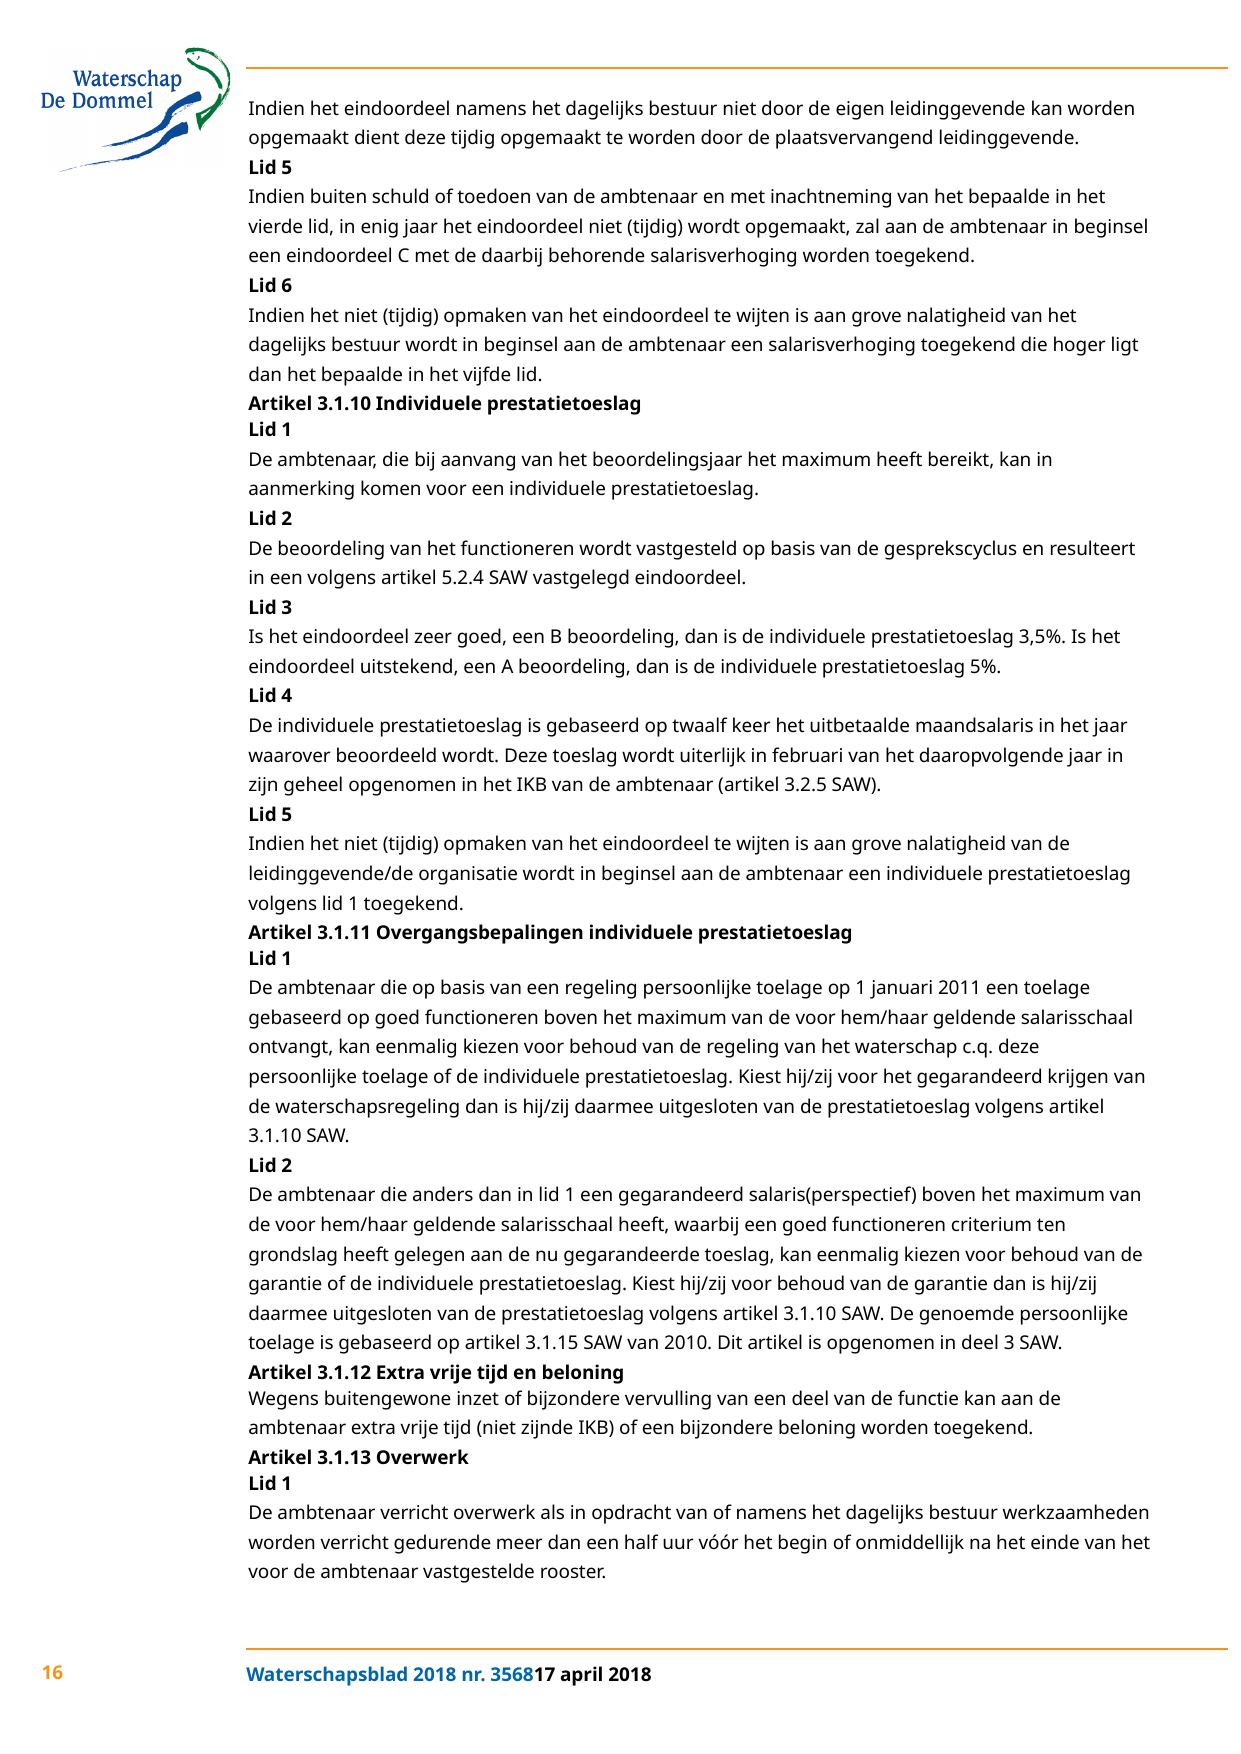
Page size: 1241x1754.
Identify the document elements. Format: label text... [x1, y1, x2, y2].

text Indien buiten schuld of toedoen van de ambtenaar en met inachtneming van het bepaalde in het vierde lid, in enig jaar het eindoordeel niet (tijdig) wordt opgemaakt, zal aan de ambtenaar in beginsel een eindoordeel C met de daarbij behorende salarisverhoging worden toegekend. [248, 183, 1152, 268]
text Indien het niet (tijdig) opmaken van het eindoordeel te wijten is aan grove nalatigheid van de leidinggevende/de organisatie wordt in beginsel aan de ambtenaar een individuele prestatietoeslag volgens lid 1 toegekend. [248, 831, 1152, 915]
text Lid 1 [248, 945, 1152, 971]
text Lid 6 [248, 272, 1152, 298]
text Is het eindoordeel zeer goed, een B beoordeling, dan is de individuele prestatietoeslag 3,5%. Is het eindoordeel uitstekend, een A beoordeling, dan is de individuele prestatietoeslag 5%. [248, 623, 1152, 679]
text De ambtenaar die anders dan in lid 1 een gegarandeerd salaris(perspectief) boven het maximum van de voor hem/haar geldende salarisschaal heeft, waarbij een goed functioneren criterium ten grondslag heeft gelegen aan de nu gegarandeerde toeslag, kan eenmalig kiezen voor behoud van de garantie of de individuele prestatietoeslag. Kiest hij/zij voor behoud van de garantie dan is hij/zij daarmee uitgesloten van de prestatietoeslag volgens artikel 3.1.10 SAW. De genoemde persoonlijke toelage is gebaseerd op artikel 3.1.15 SAW van 2010. Dit artikel is opgenomen in deel 3 SAW. [248, 1182, 1152, 1355]
text Wegens buitengewone inzet of bijzondere vervulling van een deel van de functie kan aan de ambtenaar extra vrije tijd (niet zijnde IKB) of een bijzondere beloning worden toegekend. [248, 1385, 1152, 1440]
text Artikel 3.1.11 Overgangsbepalingen individuele prestatietoeslag [248, 919, 1152, 945]
text Lid 5 [248, 801, 1152, 827]
text Artikel 3.1.12 Extra vrije tijd en beloning [248, 1359, 1152, 1385]
text Lid 1 [248, 416, 1152, 442]
picture [41, 47, 231, 172]
text Lid 2 [248, 505, 1152, 531]
text De beoordeling van het functioneren wordt vastgesteld op basis van de gesprekscyclus en resulteert in een volgens artikel 5.2.4 SAW vastgelegd eindoordeel. [248, 535, 1152, 590]
text Artikel 3.1.10 Individuele prestatietoeslag [248, 391, 1152, 416]
text Artikel 3.1.13 Overwerk [248, 1444, 1152, 1470]
text De ambtenaar, die bij aanvang van het beoordelingsjaar het maximum heeft bereikt, kan in aanmerking komen voor een individuele prestatietoeslag. [248, 446, 1152, 501]
text Indien het niet (tijdig) opmaken van het eindoordeel te wijten is aan grove nalatigheid van het dagelijks bestuur wordt in beginsel aan de ambtenaar een salarisverhoging toegekend die hoger ligt dan het bepaalde in het vijfde lid. [248, 302, 1152, 387]
text Indien het eindoordeel namens het dagelijks bestuur niet door de eigen leidinggevende kan worden opgemaakt dient deze tijdig opgemaakt te worden door de plaatsvervangend leidinggevende. [248, 95, 1152, 150]
text De ambtenaar die op basis van een regeling persoonlijke toelage op 1 januari 2011 een toelage gebaseerd op goed functioneren boven het maximum van de voor hem/haar geldende salarisschaal ontvangt, kan eenmalig kiezen voor behoud van de regeling van het waterschap c.q. deze persoonlijke toelage of de individuele prestatietoeslag. Kiest hij/zij voor het gegarandeerd krijgen van de waterschapsregeling dan is hij/zij daarmee uitgesloten van de prestatietoeslag volgens artikel 3.1.10 SAW. [248, 974, 1152, 1148]
text De individuele prestatietoeslag is gebaseerd op twaalf keer het uitbetaalde maandsalaris in het jaar waarover beoordeeld wordt. Deze toeslag wordt uiterlijk in februari van het daaropvolgende jaar in zijn geheel opgenomen in het IKB van de ambtenaar (artikel 3.2.5 SAW). [248, 712, 1152, 797]
text Lid 1 [248, 1470, 1152, 1496]
text Lid 2 [248, 1152, 1152, 1178]
text Lid 4 [248, 683, 1152, 708]
text De ambtenaar verricht overwerk als in opdracht van of namens het dagelijks bestuur werkzaamheden worden verricht gedurende meer dan een half uur vóór het begin of onmiddellijk na het einde van het voor de ambtenaar vastgestelde rooster. [248, 1499, 1152, 1584]
text Lid 5 [248, 154, 1152, 180]
text Lid 3 [248, 594, 1152, 619]
